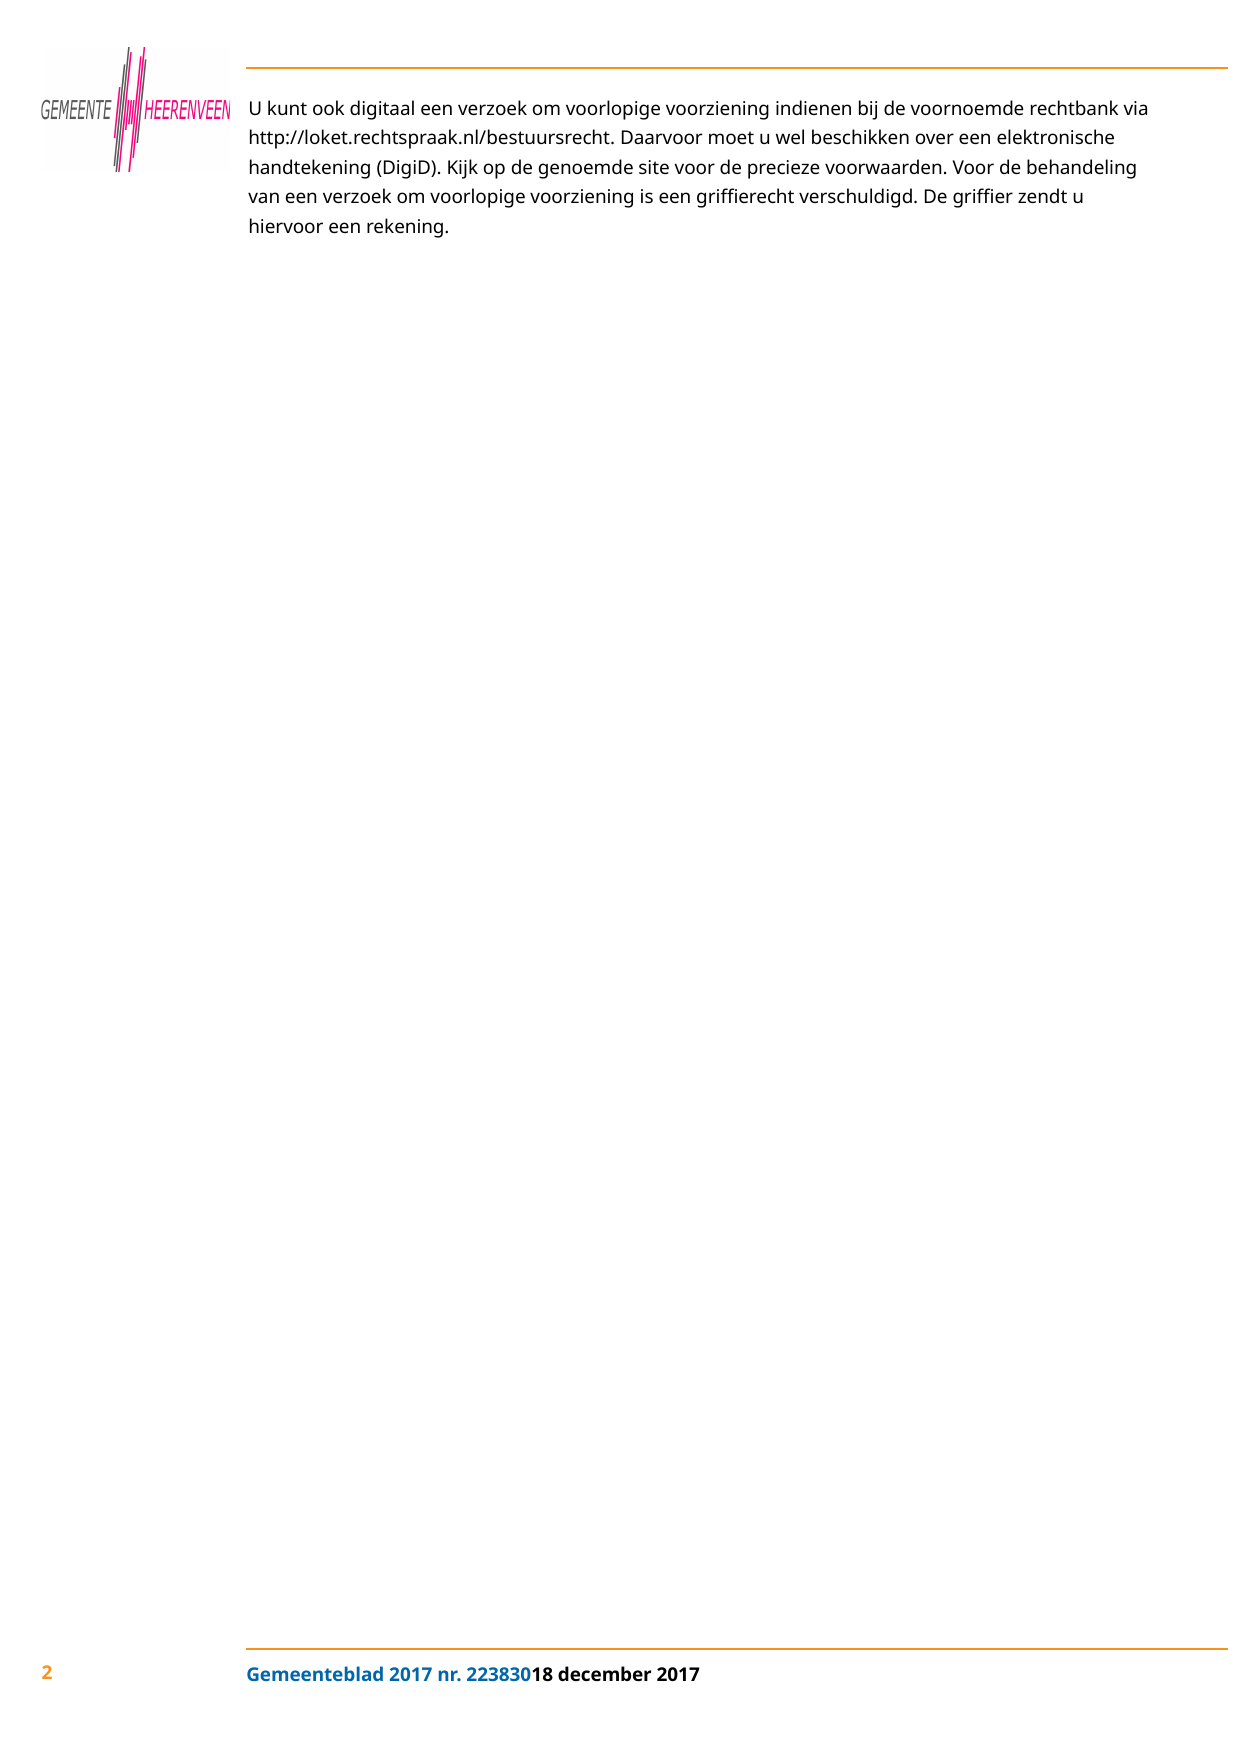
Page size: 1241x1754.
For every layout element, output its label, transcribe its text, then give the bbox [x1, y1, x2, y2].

text U kunt ook digitaal een verzoek om voorlopige voorziening indienen bij de voornoemde rechtbank via http://loket.rechtspraak.nl/bestuursrecht. Daarvoor moet u wel beschikken over een elektronische handtekening (DigiD). Kijk op de genoemde site voor de precieze voorwaarden. Voor de behandeling van een verzoek om voorlopige voorziening is een griffierecht verschuldigd. De griffier zendt u hiervoor een rekening. [248, 95, 1152, 239]
picture [41, 47, 231, 172]
